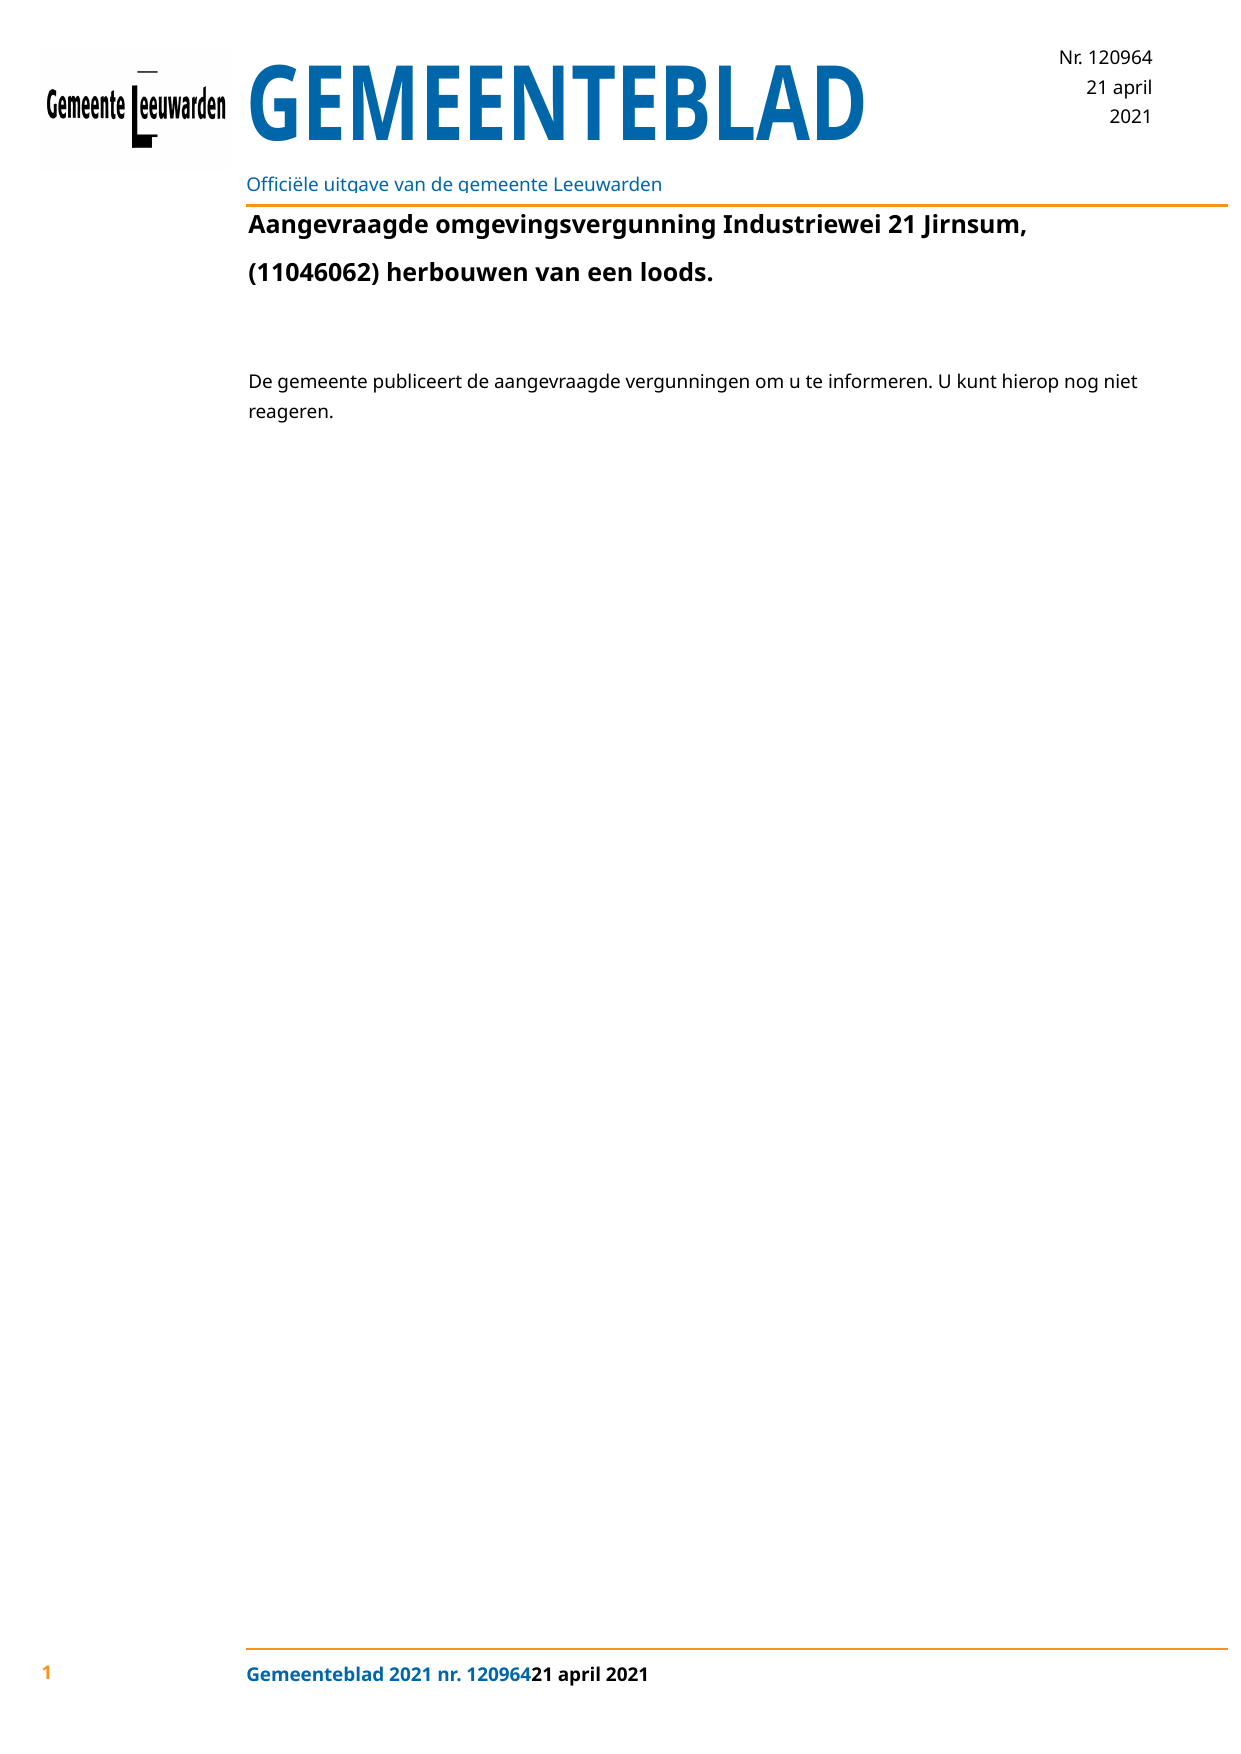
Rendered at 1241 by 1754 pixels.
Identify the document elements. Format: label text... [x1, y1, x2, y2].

text Aangevraagde omgevingsvergunning Industriewei 21 Jirnsum, (11046062) herbouwen van een loods. [248, 207, 1152, 288]
picture [41, 47, 231, 172]
text De gemeente publiceert de aangevraagde vergunningen om u te informeren. U kunt hierop nog niet reageren. [248, 368, 1152, 424]
